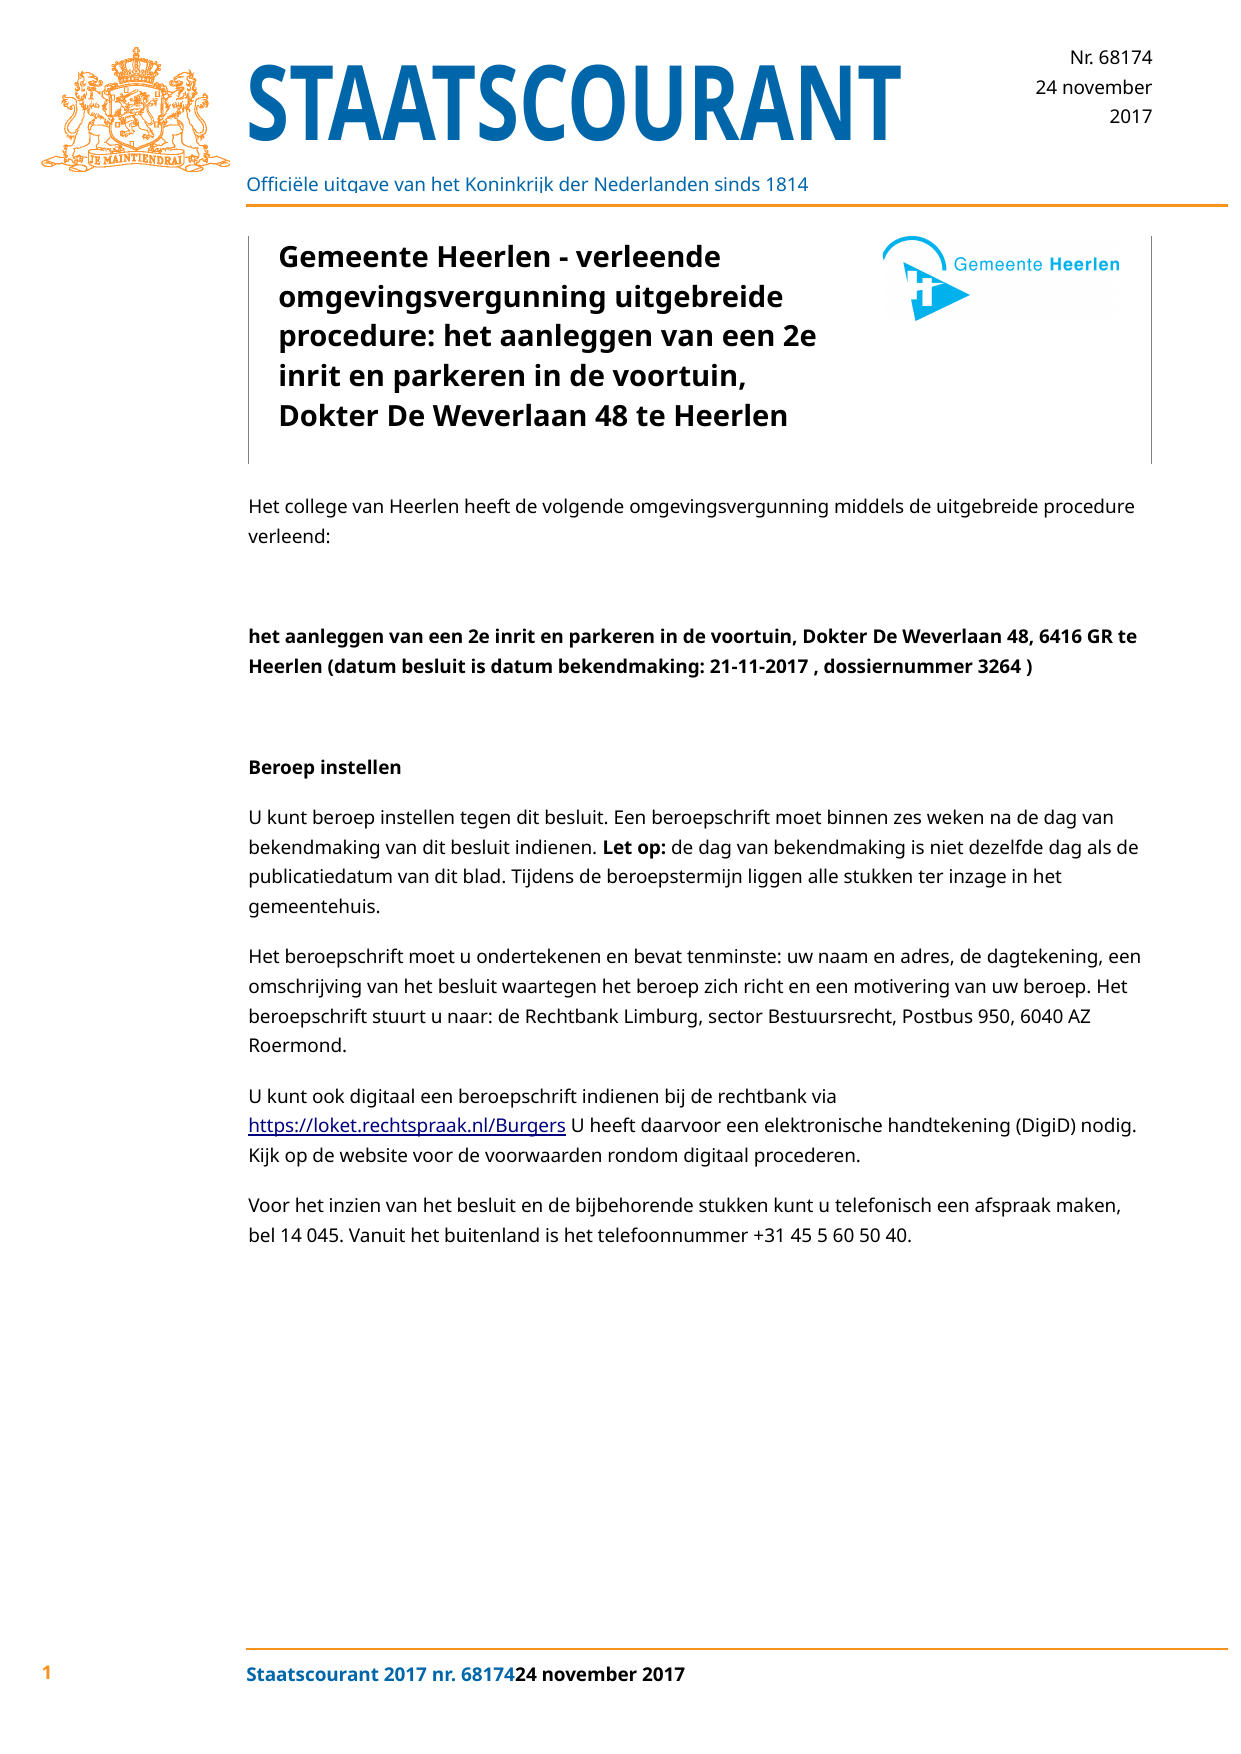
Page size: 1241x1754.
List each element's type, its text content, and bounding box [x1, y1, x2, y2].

text Het beroepschrift moet u ondertekenen en bevat tenminste: uw naam en adres, de dagtekening, een omschrijving van het besluit waartegen het beroep zich richt en een motivering van uw beroep. Het beroepschrift stuurt u naar: de Rechtbank Limburg, sector Bestuursrecht, Postbus 950, 6040 AZ Roermond. [248, 944, 1152, 1058]
table_header Gemeente Heerlen - verleende omgevingsvergunning uitgebreide procedure: het aanleggen van een 2e inrit en parkeren in de voortuin, Dokter De Weverlaan 48 te Heerlen [249, 236, 850, 464]
text Beroep instellen [248, 754, 1152, 780]
text U kunt ook digitaal een beroepschrift indienen bij de rechtbank via https://loket.rechtspraak.nl/Burgers U heeft daarvoor een elektronische handtekening (DigiD) nodig. Kijk op de website voor de voorwaarden rondom digitaal procederen. [248, 1083, 1152, 1168]
picture [882, 236, 1119, 321]
text Voor het inzien van het besluit en de bijbehorende stukken kunt u telefonisch een afspraak maken, bel 14 045. Vanuit het buitenland is het telefoonnummer +31 45 5 60 50 40. [248, 1192, 1152, 1248]
text het aanleggen van een 2e inrit en parkeren in de voortuin, Dokter De Weverlaan 48, 6416 GR te Heerlen (datum besluit is datum bekendmaking: 21-11-2017 , dossiernummer 3264 ) [248, 624, 1152, 679]
table_header [850, 236, 1151, 464]
picture [41, 47, 231, 172]
text U kunt beroep instellen tegen dit besluit. Een beroepschrift moet binnen zes weken na de dag van bekendmaking van dit besluit indienen. Let op: de dag van bekendmaking is niet dezelfde dag als de publicatiedatum van dit blad. Tijdens de beroepstermijn liggen alle stukken ter inzage in het gemeentehuis. [248, 804, 1152, 919]
picture [882, 236, 903, 252]
text Het college van Heerlen heeft de volgende omgevingsvergunning middels de uitgebreide procedure verleend: [248, 493, 1152, 549]
